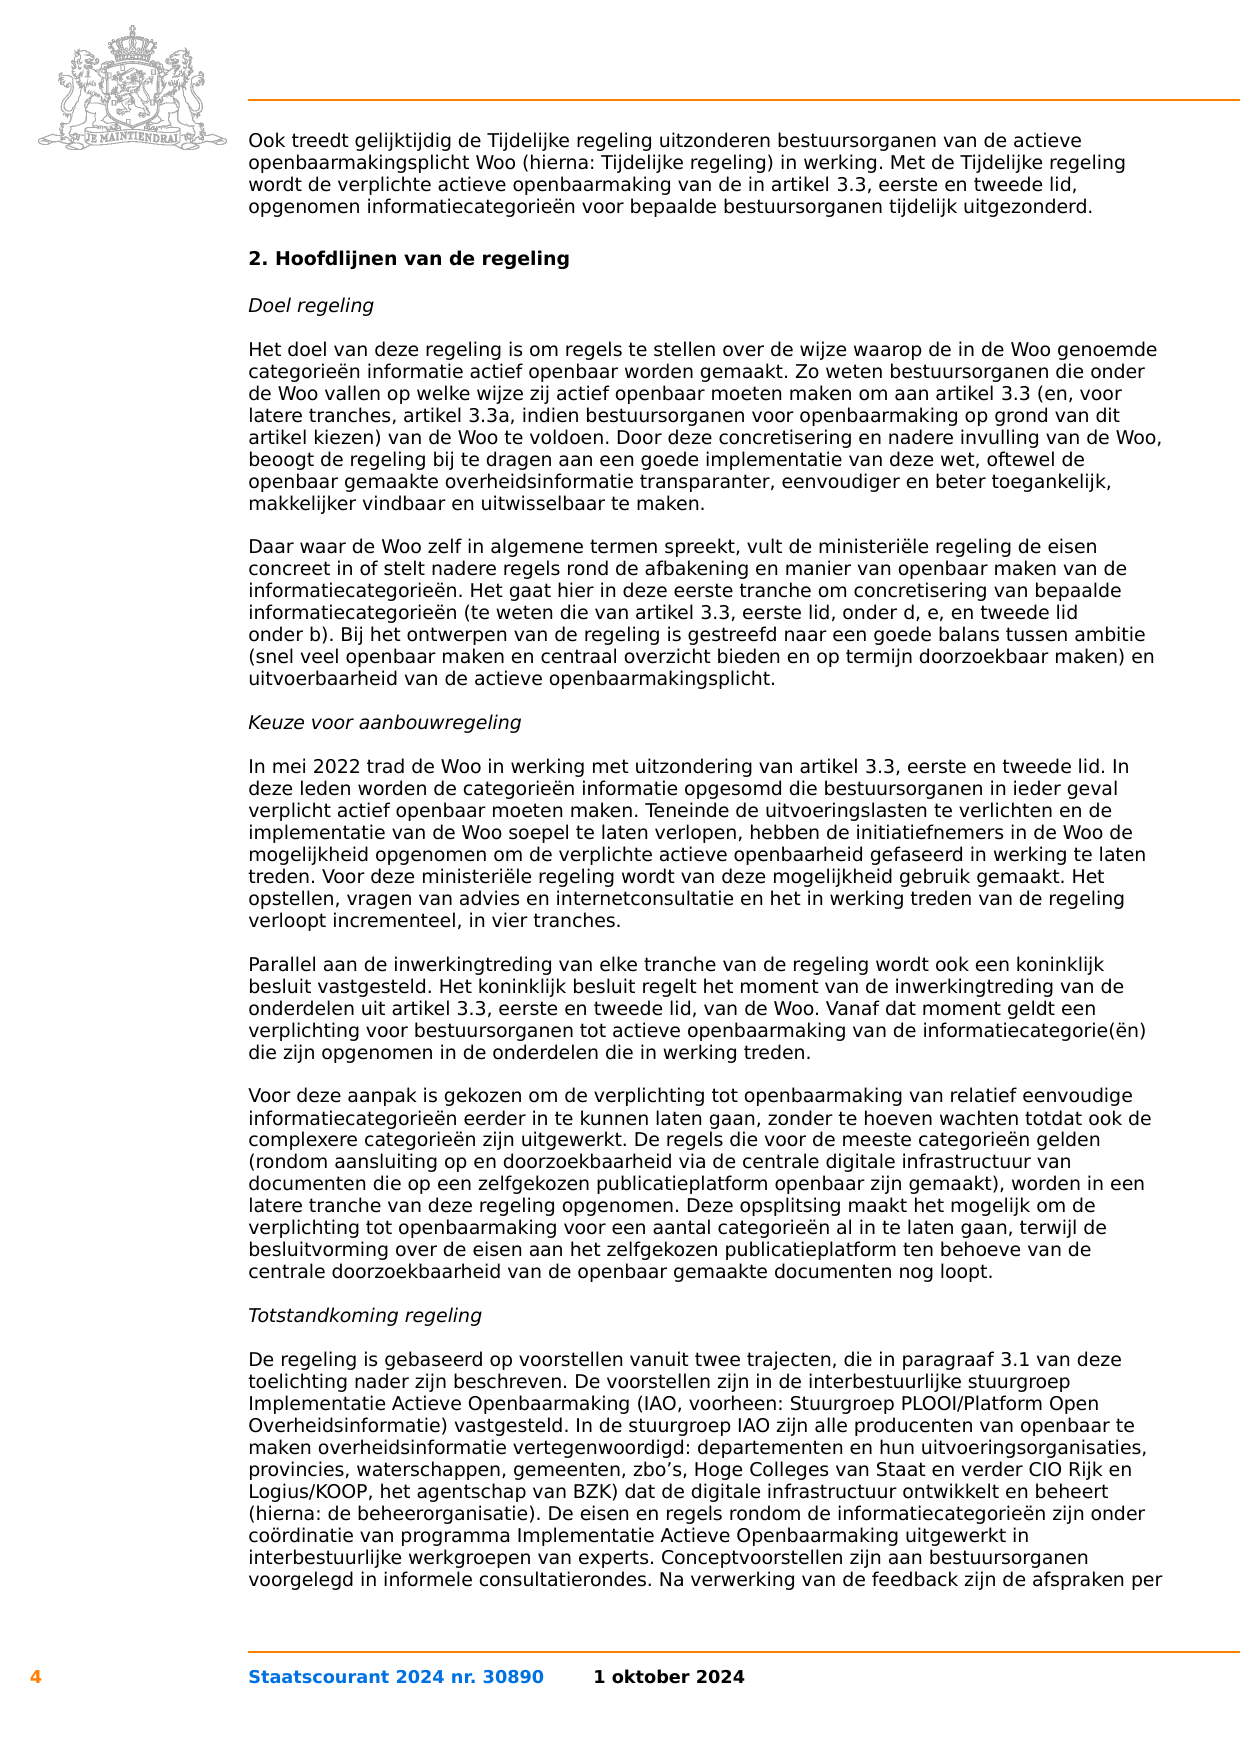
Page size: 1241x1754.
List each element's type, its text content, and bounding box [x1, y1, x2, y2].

text Daar waar de Woo zelf in algemene termen spreekt, vult de ministeriële regeling de eisen concreet in of stelt nadere regels rond de afbakening en manier van openbaar maken van de informatiecategorieën. Het gaat hier in deze eerste tranche om concretisering van bepaalde informatiecategorieën (te weten die van artikel 3.3, eerste lid, onder d, e, en tweede lid onder b). Bij het ontwerpen van de regeling is gestreefd naar een goede balans tussen ambitie (snel veel openbaar maken en centraal overzicht bieden en op termijn doorzoekbaar maken) en uitvoerbaarheid van de actieve openbaarmakingsplicht. [248, 536, 1163, 690]
subtitle Doel regeling [248, 295, 1163, 317]
text De regeling is gebaseerd op voorstellen vanuit twee trajecten, die in paragraaf 3.1 van deze toelichting nader zijn beschreven. De voorstellen zijn in de interbestuurlijke stuurgroep Implementatie Actieve Openbaarmaking (IAO, voorheen: Stuurgroep PLOOI/Platform Open Overheidsinformatie) vastgesteld. In de stuurgroep IAO zijn alle producenten van openbaar te maken overheidsinformatie vertegenwoordigd: departementen en hun uitvoeringsorganisaties, provincies, waterschappen, gemeenten, zbo’s, Hoge Colleges van Staat en verder CIO Rijk en Logius/KOOP, het agentschap van BZK) dat de digitale infrastructuur ontwikkelt en beheert (hierna: de beheerorganisatie). De eisen en regels rondom de informatiecategorieën zijn onder coördinatie van programma Implementatie Actieve Openbaarmaking uitgewerkt in interbestuurlijke werkgroepen van experts. Conceptvoorstellen zijn aan bestuursorganen voorgelegd in informele consultatierondes. Na verwerking van de feedback zijn de afspraken per [248, 1349, 1163, 1591]
picture [38, 25, 227, 150]
text Ook treedt gelijktijdig de Tijdelijke regeling uitzonderen bestuursorganen van de actieve openbaarmakingsplicht Woo (hierna: Tijdelijke regeling) in werking. Met de Tijdelijke regeling wordt de verplichte actieve openbaarmaking van de in artikel 3.3, eerste en tweede lid, opgenomen informatiecategorieën voor bepaalde bestuursorganen tijdelijk uitgezonderd. [248, 130, 1163, 218]
subtitle 2. Hoofdlijnen van de regeling [248, 248, 1163, 270]
text Voor deze aanpak is gekozen om de verplichting tot openbaarmaking van relatief eenvoudige informatiecategorieën eerder in te kunnen laten gaan, zonder te hoeven wachten totdat ook de complexere categorieën zijn uitgewerkt. De regels die voor de meeste categorieën gelden (rondom aansluiting op en doorzoekbaarheid via de centrale digitale infrastructuur van documenten die op een zelfgekozen publicatieplatform openbaar zijn gemaakt), worden in een latere tranche van deze regeling opgenomen. Deze opsplitsing maakt het mogelijk om de verplichting tot openbaarmaking voor een aantal categorieën al in te laten gaan, terwijl de besluitvorming over de eisen aan het zelfgekozen publicatieplatform ten behoeve van de centrale doorzoekbaarheid van de openbaar gemaakte documenten nog loopt. [248, 1085, 1163, 1283]
text Het doel van deze regeling is om regels te stellen over de wijze waarop de in de Woo genoemde categorieën informatie actief openbaar worden gemaakt. Zo weten bestuursorganen die onder de Woo vallen op welke wijze zij actief openbaar moeten maken om aan artikel 3.3 (en, voor latere tranches, artikel 3.3a, indien bestuursorganen voor openbaarmaking op grond van dit artikel kiezen) van de Woo te voldoen. Door deze concretisering en nadere invulling van de Woo, beoogt de regeling bij te dragen aan een goede implementatie van deze wet, oftewel de openbaar gemaakte overheidsinformatie transparanter, eenvoudiger en beter toegankelijk, makkelijker vindbaar en uitwisselbaar te maken. [248, 339, 1163, 514]
text Parallel aan de inwerkingtreding van elke tranche van de regeling wordt ook een koninklijk besluit vastgesteld. Het koninklijk besluit regelt het moment van de inwerkingtreding van de onderdelen uit artikel 3.3, eerste en tweede lid, van de Woo. Vanaf dat moment geldt een verplichting voor bestuursorganen tot actieve openbaarmaking van de informatiecategorie(ën) die zijn opgenomen in de onderdelen die in werking treden. [248, 954, 1163, 1063]
subtitle Keuze voor aanbouwregeling [248, 712, 1163, 734]
text In mei 2022 trad de Woo in werking met uitzondering van artikel 3.3, eerste en tweede lid. In deze leden worden de categorieën informatie opgesomd die bestuursorganen in ieder geval verplicht actief openbaar moeten maken. Teneinde de uitvoeringslasten te verlichten en de implementatie van de Woo soepel te laten verlopen, hebben de initiatiefnemers in de Woo de mogelijkheid opgenomen om de verplichte actieve openbaarheid gefaseerd in werking te laten treden. Voor deze ministeriële regeling wordt van deze mogelijkheid gebruik gemaakt. Het opstellen, vragen van advies en internetconsultatie en het in werking treden van de regeling verloopt incrementeel, in vier tranches. [248, 756, 1163, 932]
subtitle Totstandkoming regeling [248, 1305, 1163, 1327]
